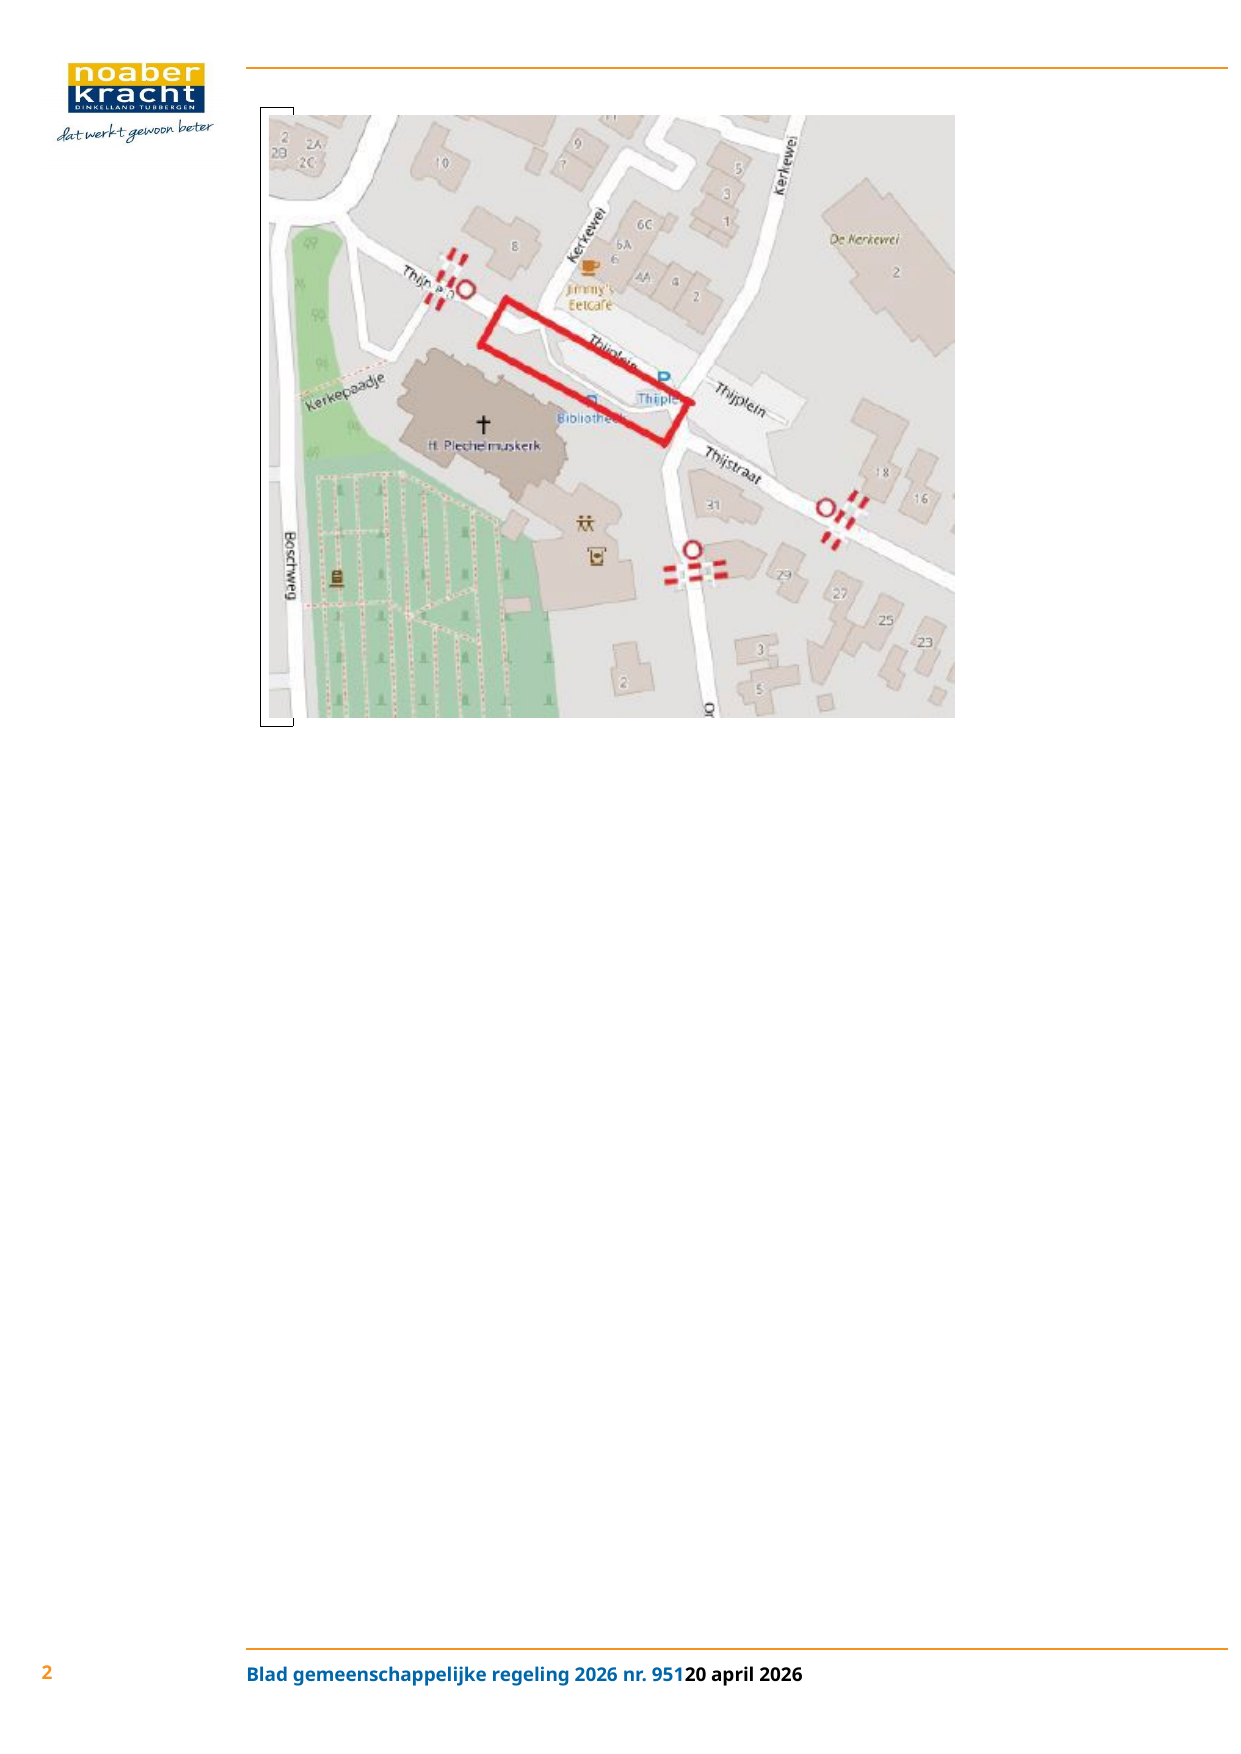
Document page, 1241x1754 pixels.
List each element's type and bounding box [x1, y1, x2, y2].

picture [41, 47, 231, 172]
picture [268, 115, 955, 718]
